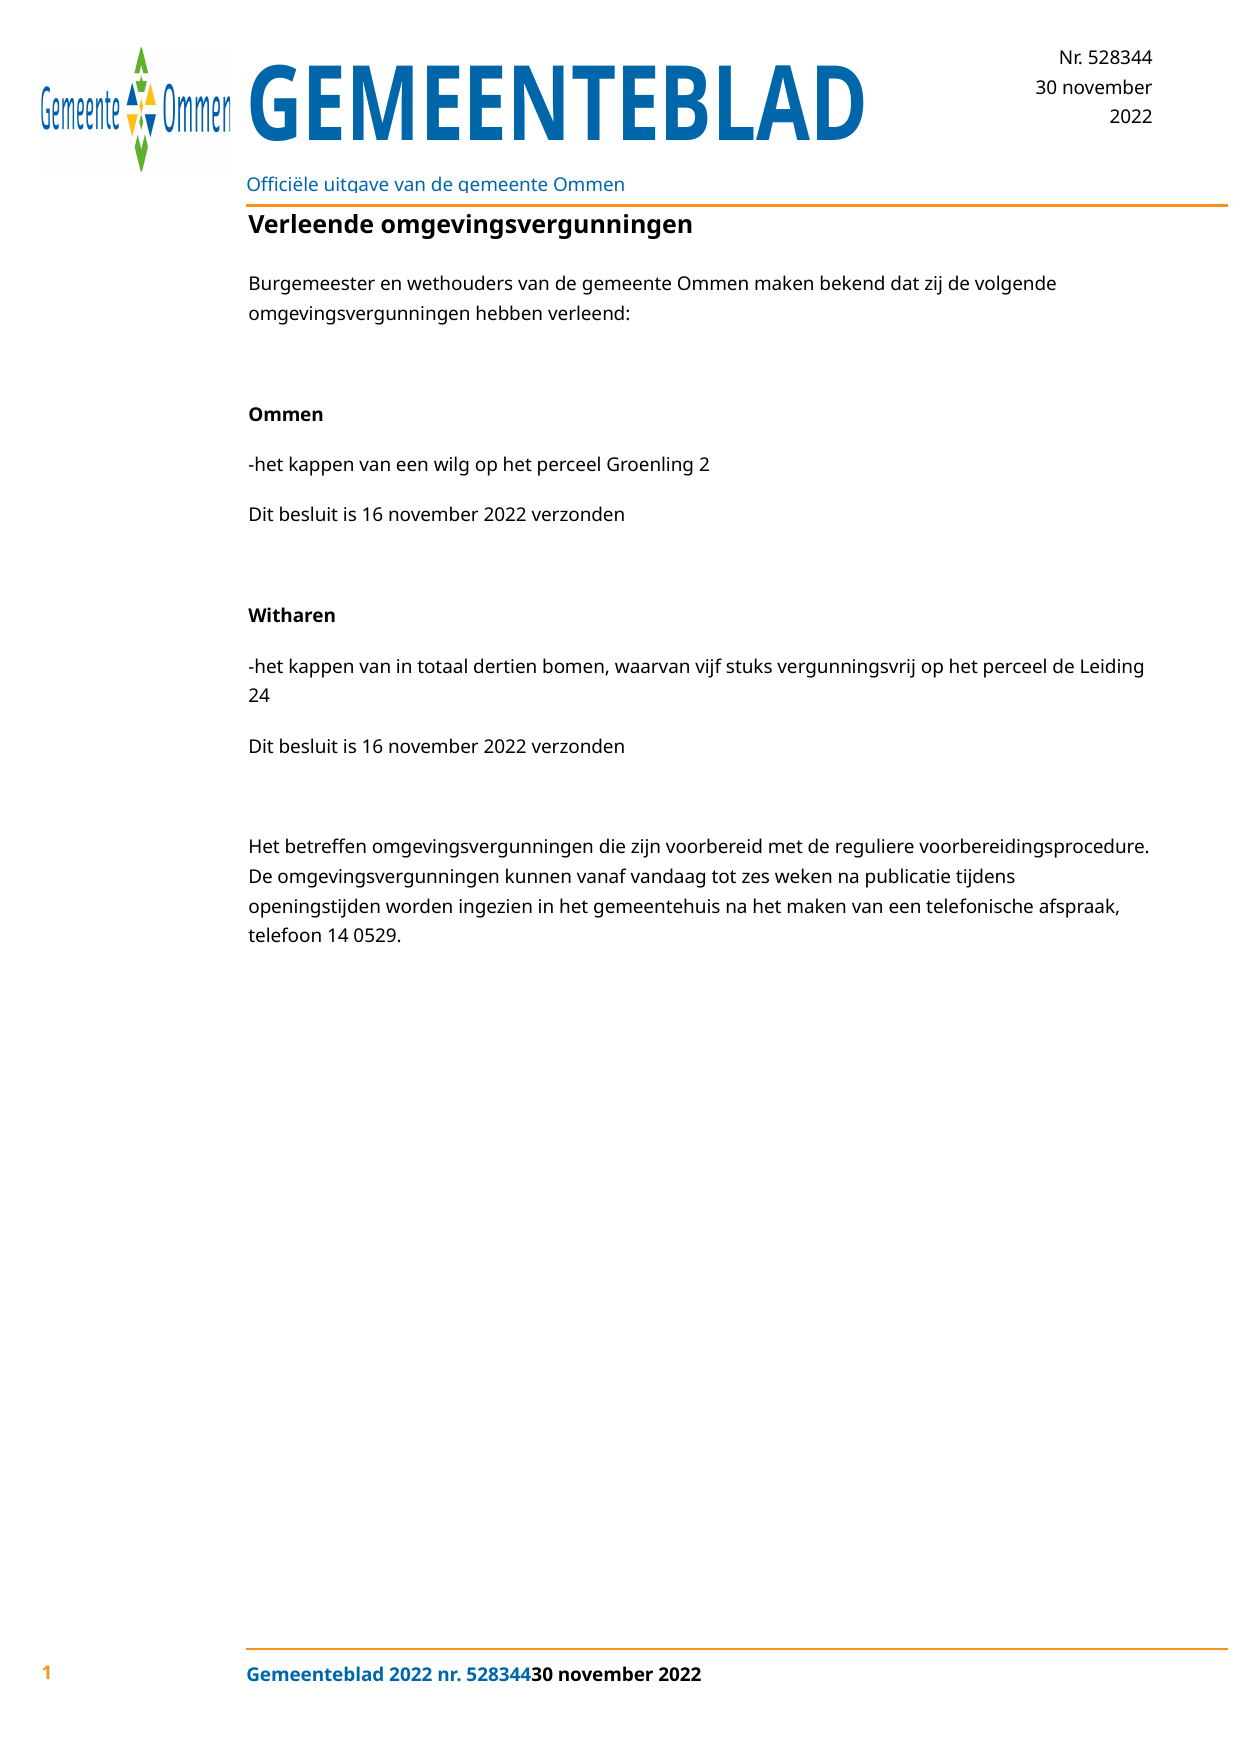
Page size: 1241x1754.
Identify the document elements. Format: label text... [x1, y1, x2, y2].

text Witharen [248, 602, 1152, 628]
text -het kappen van een wilg op het perceel Groenling 2 [248, 451, 1152, 477]
text Dit besluit is 16 november 2022 verzonden [248, 733, 1152, 758]
text Dit besluit is 16 november 2022 verzonden [248, 502, 1152, 527]
text Ommen [248, 401, 1152, 426]
text -het kappen van in totaal dertien bomen, waarvan vijf stuks vergunningsvrij op het perceel de Leiding 24 [248, 653, 1152, 708]
picture [41, 47, 231, 172]
text Burgemeester en wethouders van de gemeente Ommen maken bekend dat zij de volgende omgevingsvergunningen hebben verleend: [248, 270, 1152, 326]
text Het betreffen omgevingsvergunningen die zijn voorbereid met de reguliere voorbereidingsprocedure. De omgevingsvergunningen kunnen vanaf vandaag tot zes weken na publicatie tijdens openingstijden worden ingezien in het gemeentehuis na het maken van een telefonische afspraak, telefoon 14 0529. [248, 834, 1152, 948]
text Verleende omgevingsvergunningen [248, 207, 1152, 241]
